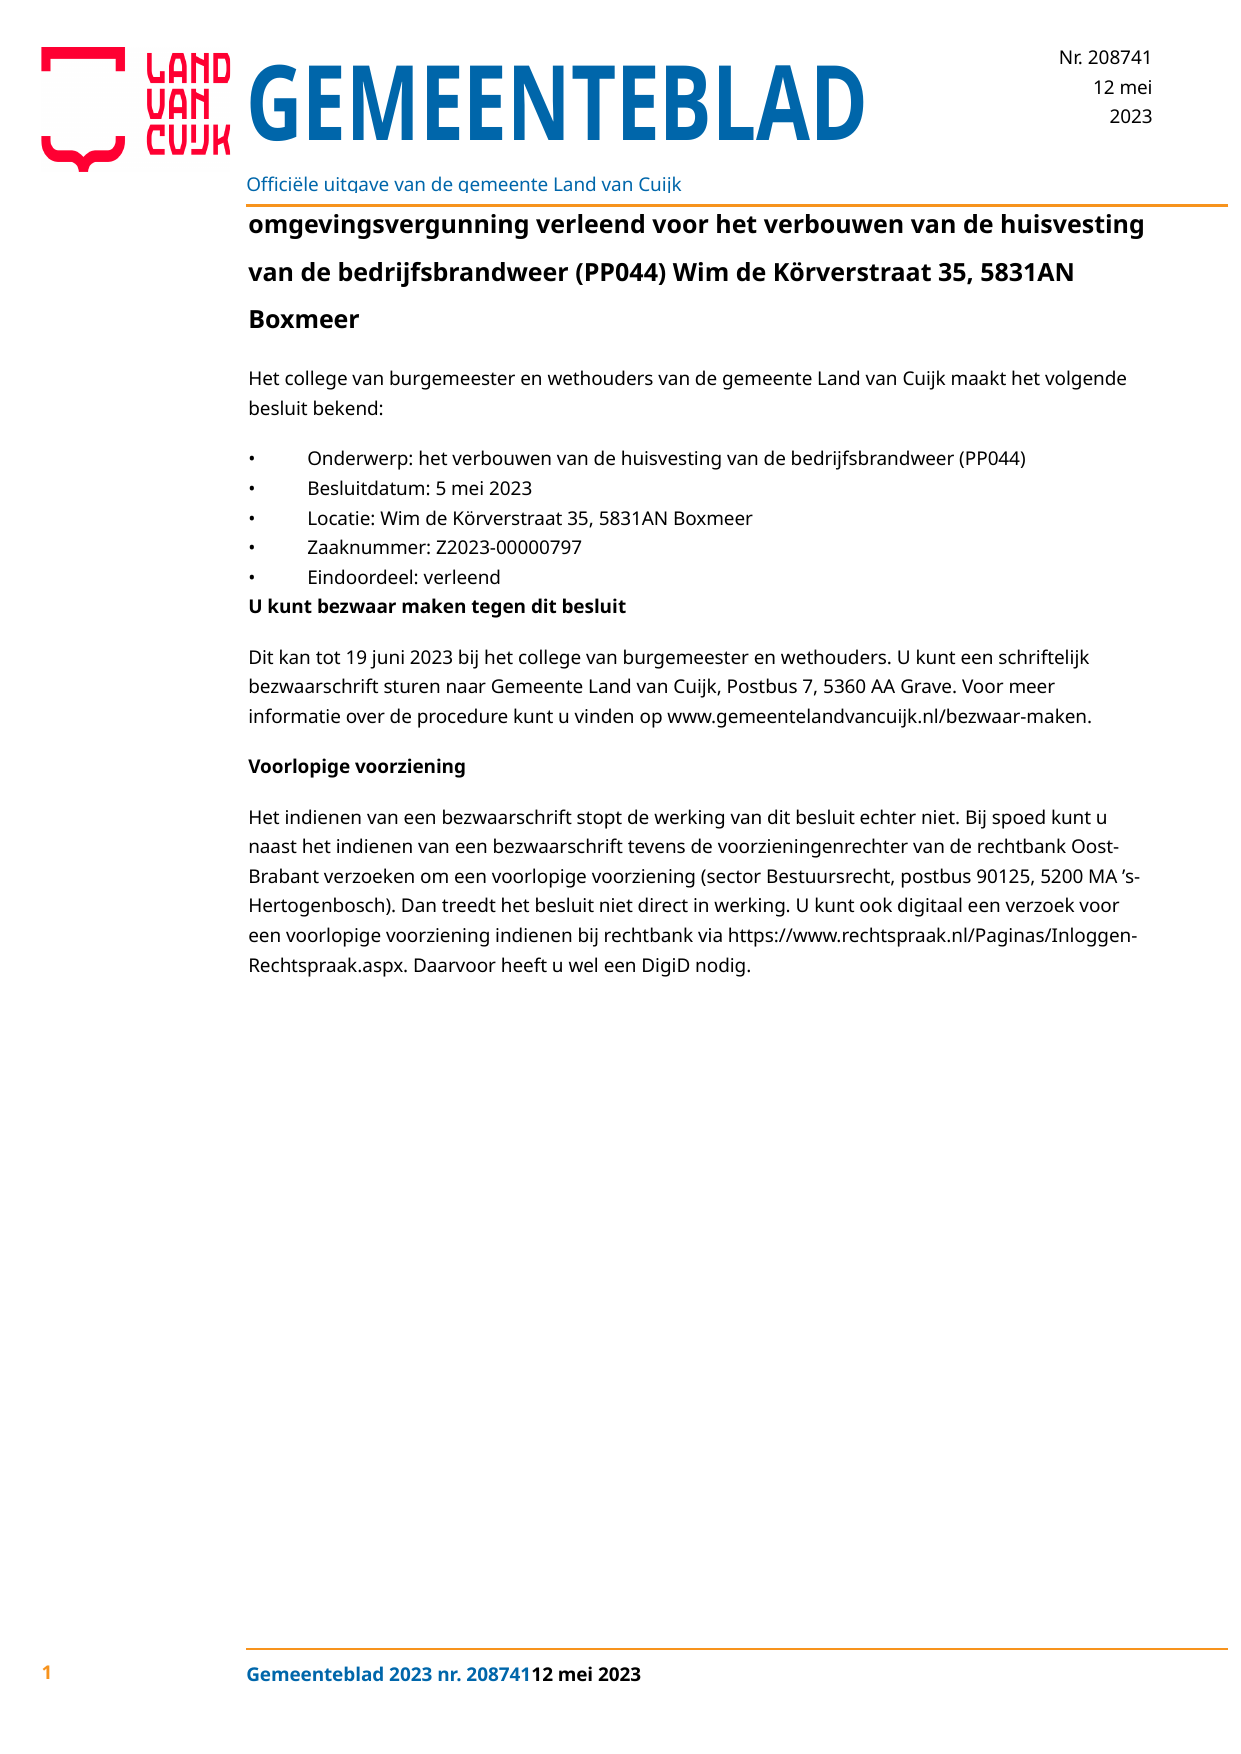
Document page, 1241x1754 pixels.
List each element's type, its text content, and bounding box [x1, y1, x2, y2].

text Voorlopige voorziening [248, 753, 1152, 779]
list Locatie: Wim de Körverstraat 35, 5831AN Boxmeer [248, 505, 1152, 530]
text omgevingsvergunning verleend voor het verbouwen van de huisvesting van de bedrijfsbrandweer (PP044) Wim de Körverstraat 35, 5831AN Boxmeer [248, 207, 1152, 336]
list Onderwerp: het verbouwen van de huisvesting van de bedrijfsbrandweer (PP044) [248, 446, 1152, 471]
text Dit kan tot 19 juni 2023 bij het college van burgemeester en wethouders. U kunt een schriftelijk bezwaarschrift sturen naar Gemeente Land van Cuijk, Postbus 7, 5360 AA Grave. Voor meer informatie over de procedure kunt u vinden op www.gemeentelandvancuijk.nl/bezwaar-maken. [248, 644, 1152, 729]
list Eindoordeel: verleend [248, 564, 1152, 589]
list Besluitdatum: 5 mei 2023 [248, 475, 1152, 501]
text Het college van burgemeester en wethouders van de gemeente Land van Cuijk maakt het volgende besluit bekend: [248, 366, 1152, 421]
text Het indienen van een bezwaarschrift stopt de werking van dit besluit echter niet. Bij spoed kunt u naast het indienen van een bezwaarschrift tevens de voorzieningenrechter van de rechtbank Oost-Brabant verzoeken om een voorlopige voorziening (sector Bestuursrecht, postbus 90125, 5200 MA ’s-Hertogenbosch). Dan treedt het besluit niet direct in werking. U kunt ook digitaal een verzoek voor een voorlopige voorziening indienen bij rechtbank via https://www.rechtspraak.nl/Paginas/Inloggen-Rechtspraak.aspx. Daarvoor heeft u wel een DigiD nodig. [248, 804, 1152, 977]
list Zaaknummer: Z2023-00000797 [248, 534, 1152, 560]
picture [41, 47, 231, 172]
text U kunt bezwaar maken tegen dit besluit [248, 593, 1152, 619]
